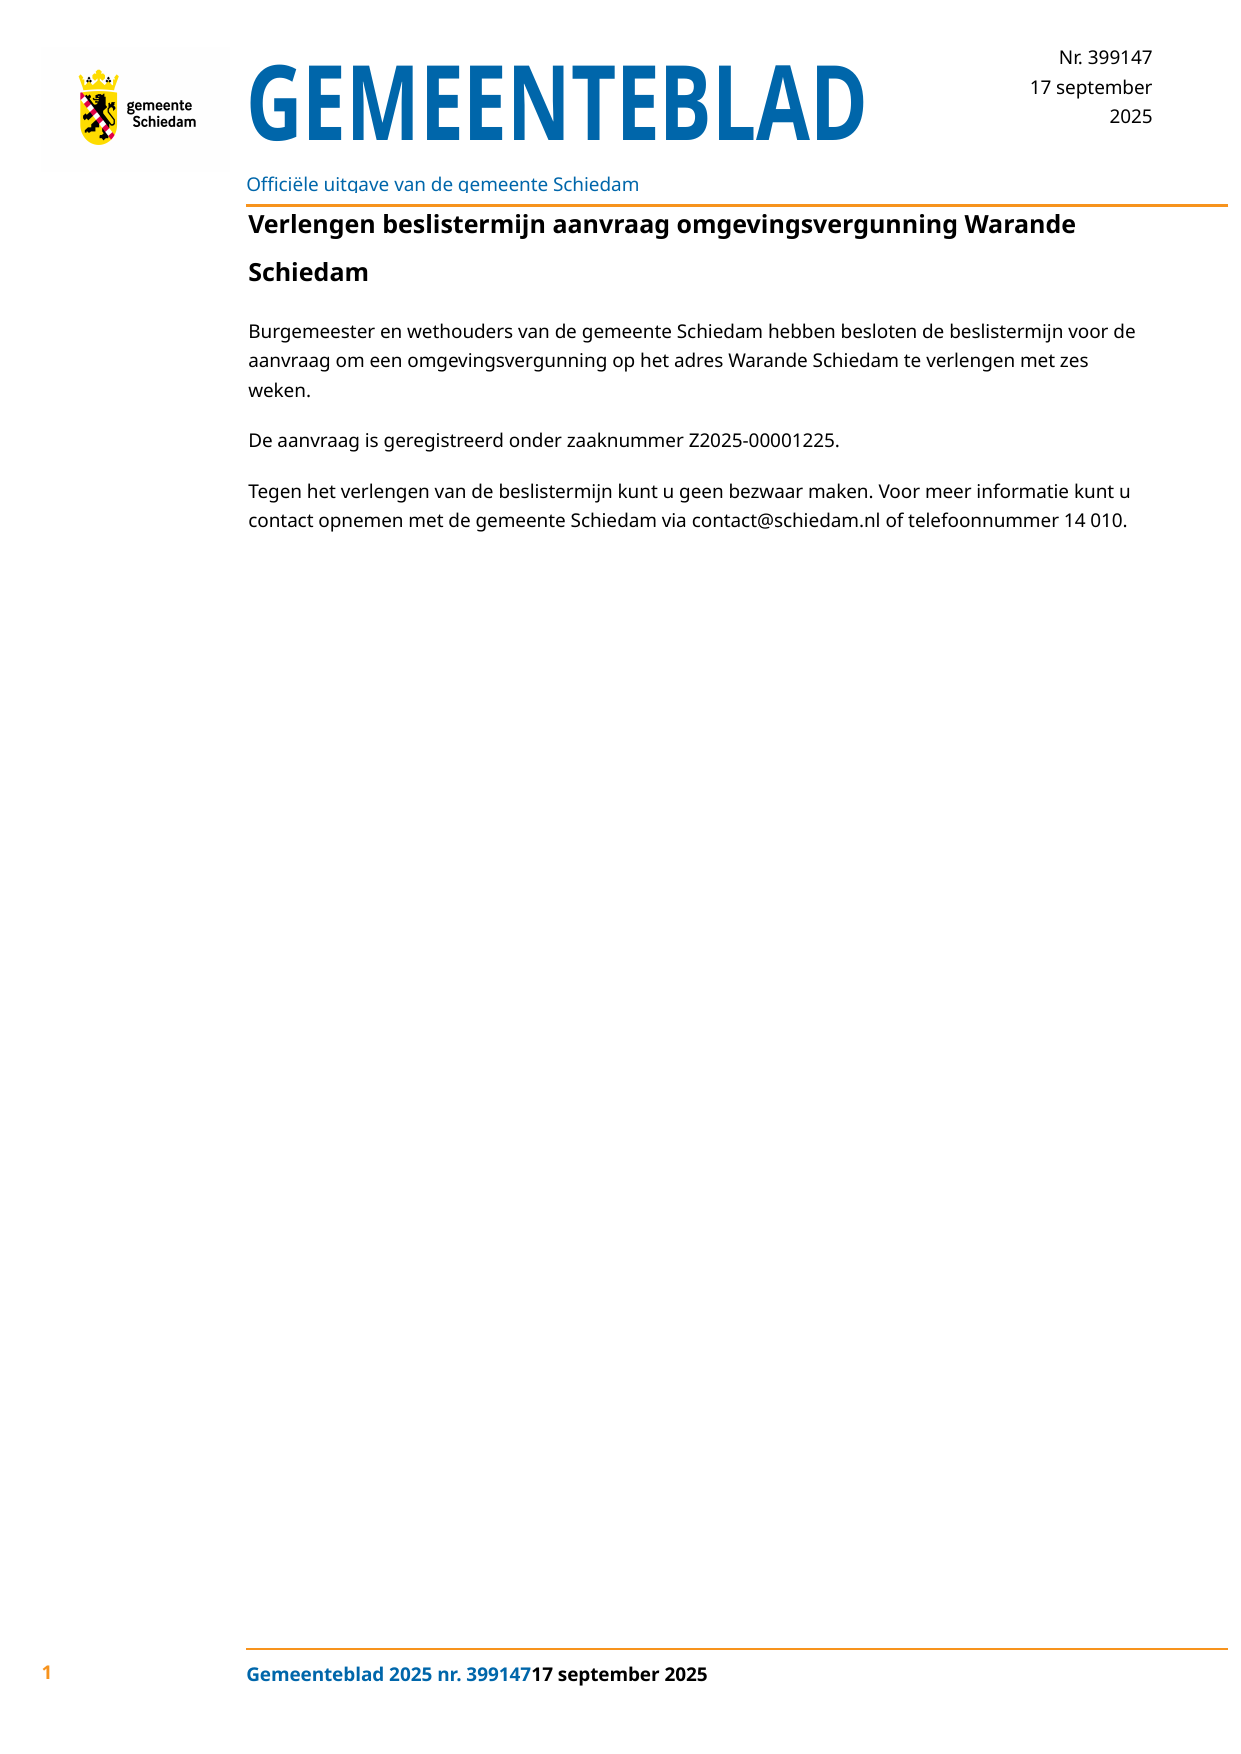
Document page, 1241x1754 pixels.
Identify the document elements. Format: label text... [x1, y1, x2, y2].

picture [41, 47, 231, 172]
text De aanvraag is geregistreerd onder zaaknummer Z2025-00001225. [248, 427, 1152, 453]
text Verlengen beslistermijn aanvraag omgevingsvergunning Warande Schiedam [248, 207, 1152, 288]
text Burgemeester en wethouders van de gemeente Schiedam hebben besloten de beslistermijn voor de aanvraag om een omgevingsvergunning op het adres Warande Schiedam te verlengen met zes weken. [248, 318, 1152, 403]
text Tegen het verlengen van de beslistermijn kunt u geen bezwaar maken. Voor meer informatie kunt u contact opnemen met de gemeente Schiedam via contact@schiedam.nl of telefoonnummer 14 010. [248, 478, 1152, 533]
